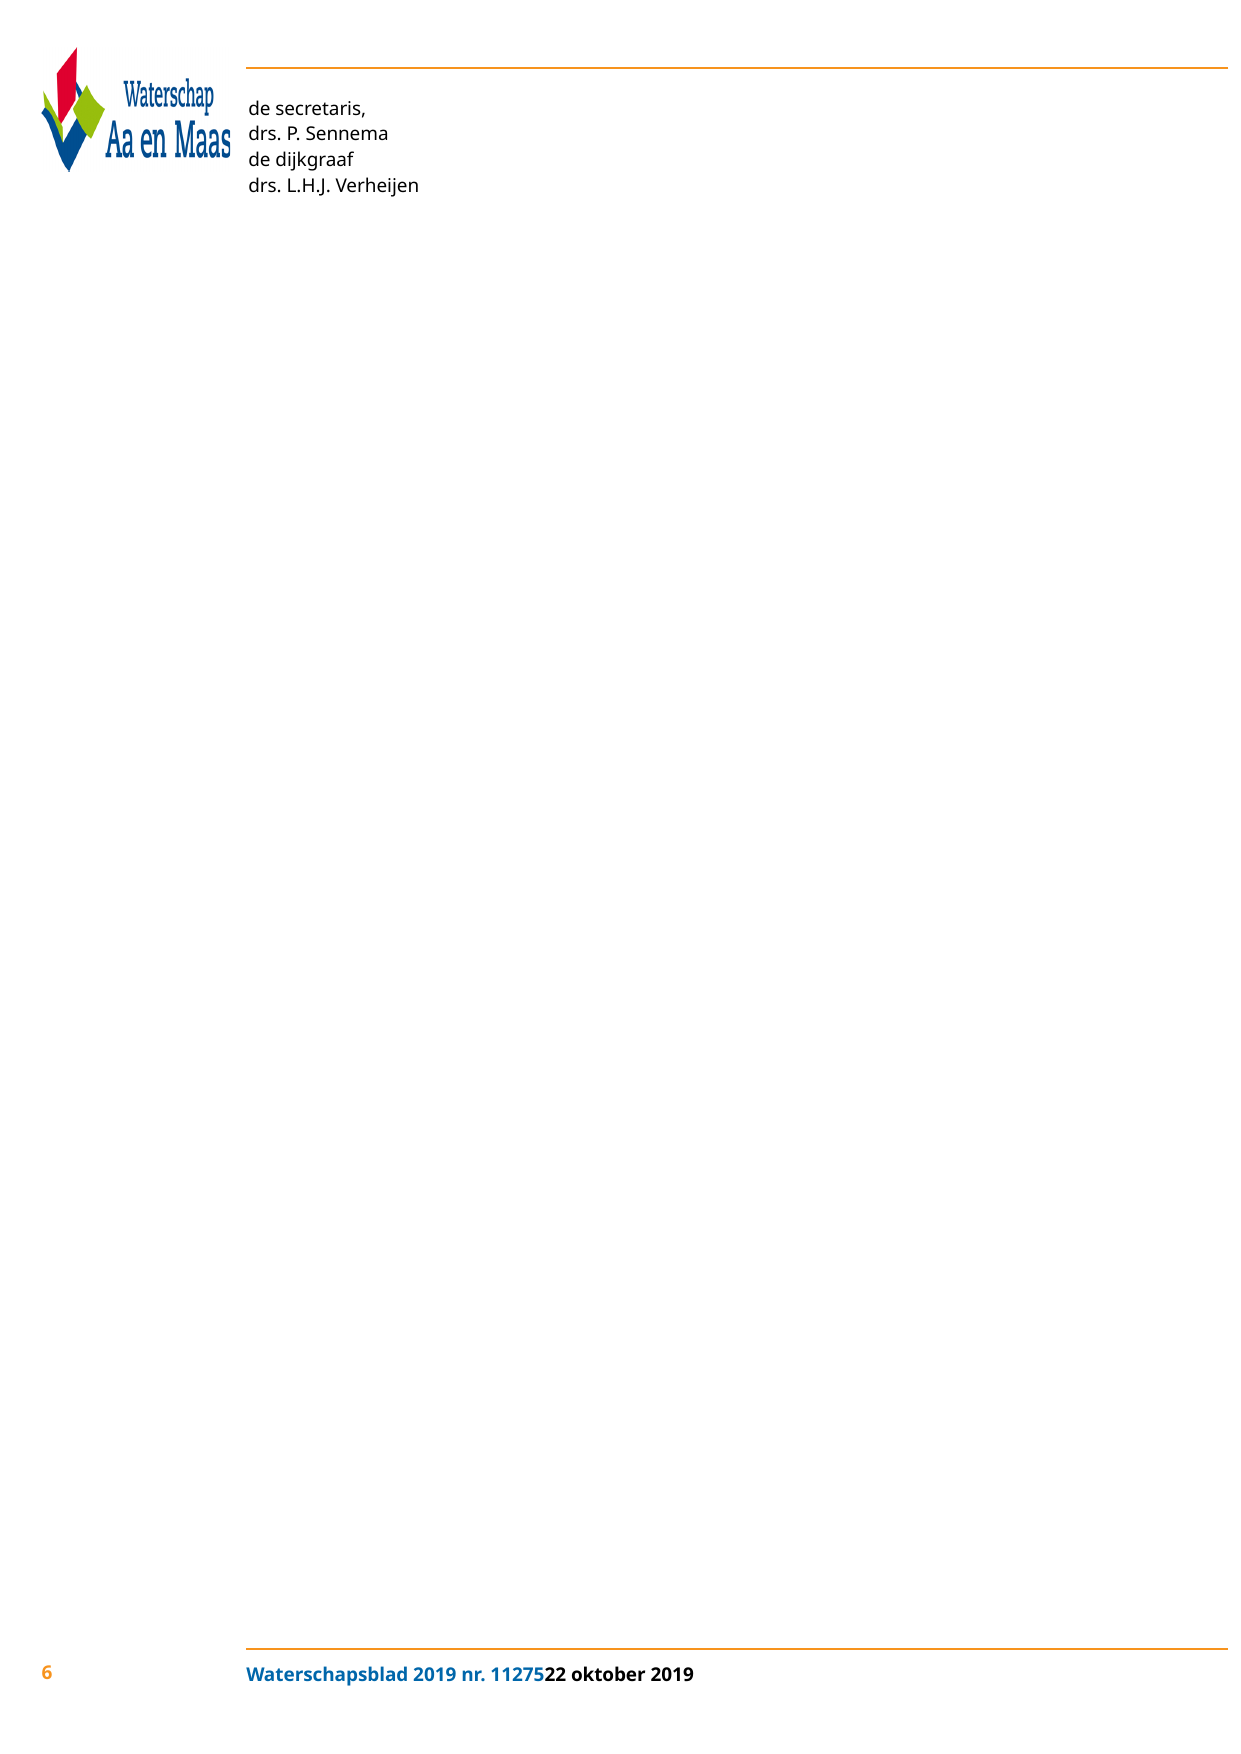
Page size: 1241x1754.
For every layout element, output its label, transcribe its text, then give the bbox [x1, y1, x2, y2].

text drs. L.H.J. Verheijen [248, 172, 1152, 198]
picture [41, 47, 231, 172]
text de dijkgraaf [248, 146, 1152, 172]
text de secretaris, [248, 95, 1152, 121]
text drs. P. Sennema [248, 121, 1152, 146]
